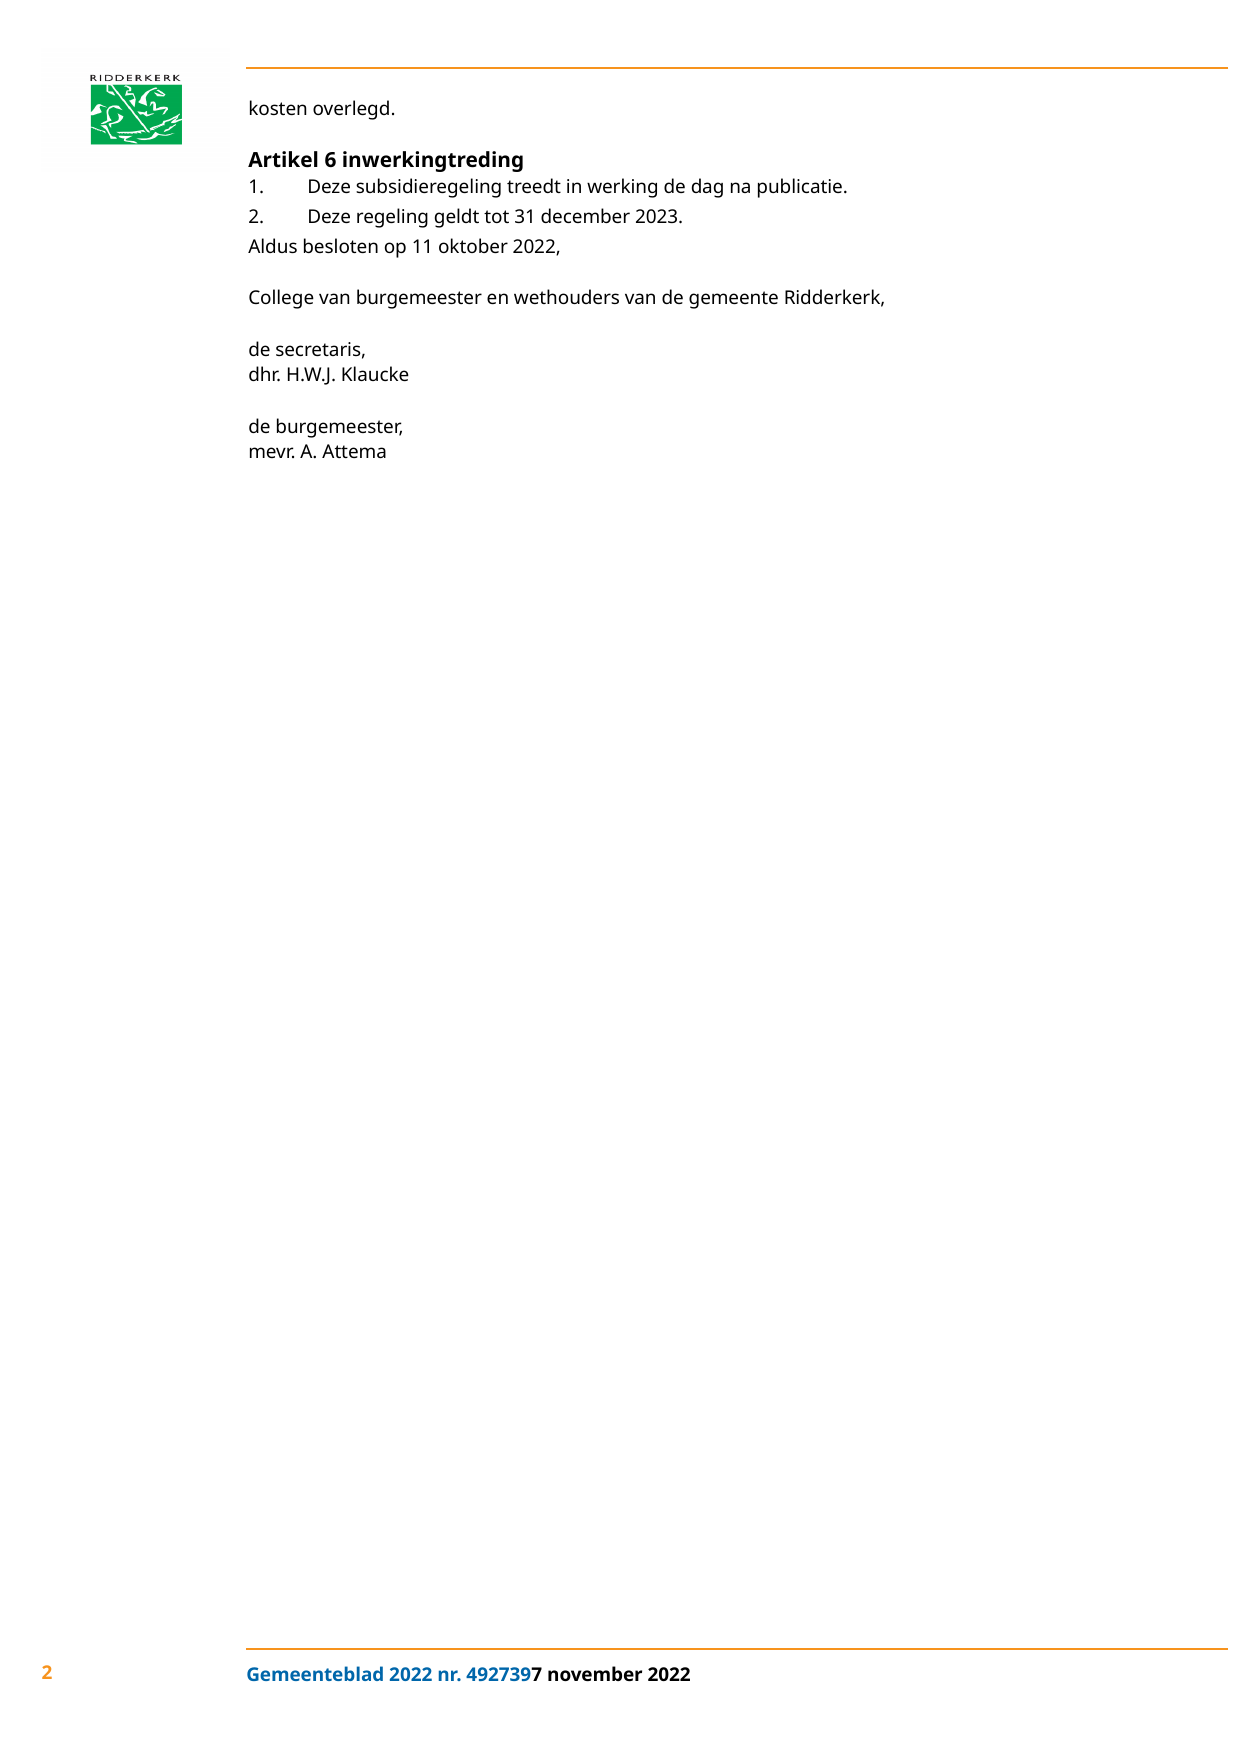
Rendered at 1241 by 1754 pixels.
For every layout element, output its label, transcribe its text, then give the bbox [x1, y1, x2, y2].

list Deze subsidieregeling treedt in werking de dag na publicatie. [248, 174, 1152, 199]
text Artikel 6 inwerkingtreding [248, 145, 1152, 174]
text Aldus besloten op 11 oktober 2022, [248, 233, 1152, 258]
text College van burgemeester en wethouders van de gemeente Ridderkerk, [248, 284, 1152, 310]
list Deze regeling geldt tot 31 december 2023. [248, 203, 1152, 229]
text mevr. A. Attema [248, 439, 1152, 464]
text dhr. H.W.J. Klaucke [248, 361, 1152, 387]
text de burgemeester, [248, 413, 1152, 439]
picture [41, 47, 231, 172]
text kosten overlegd. [248, 95, 1152, 121]
text de secretaris, [248, 336, 1152, 361]
